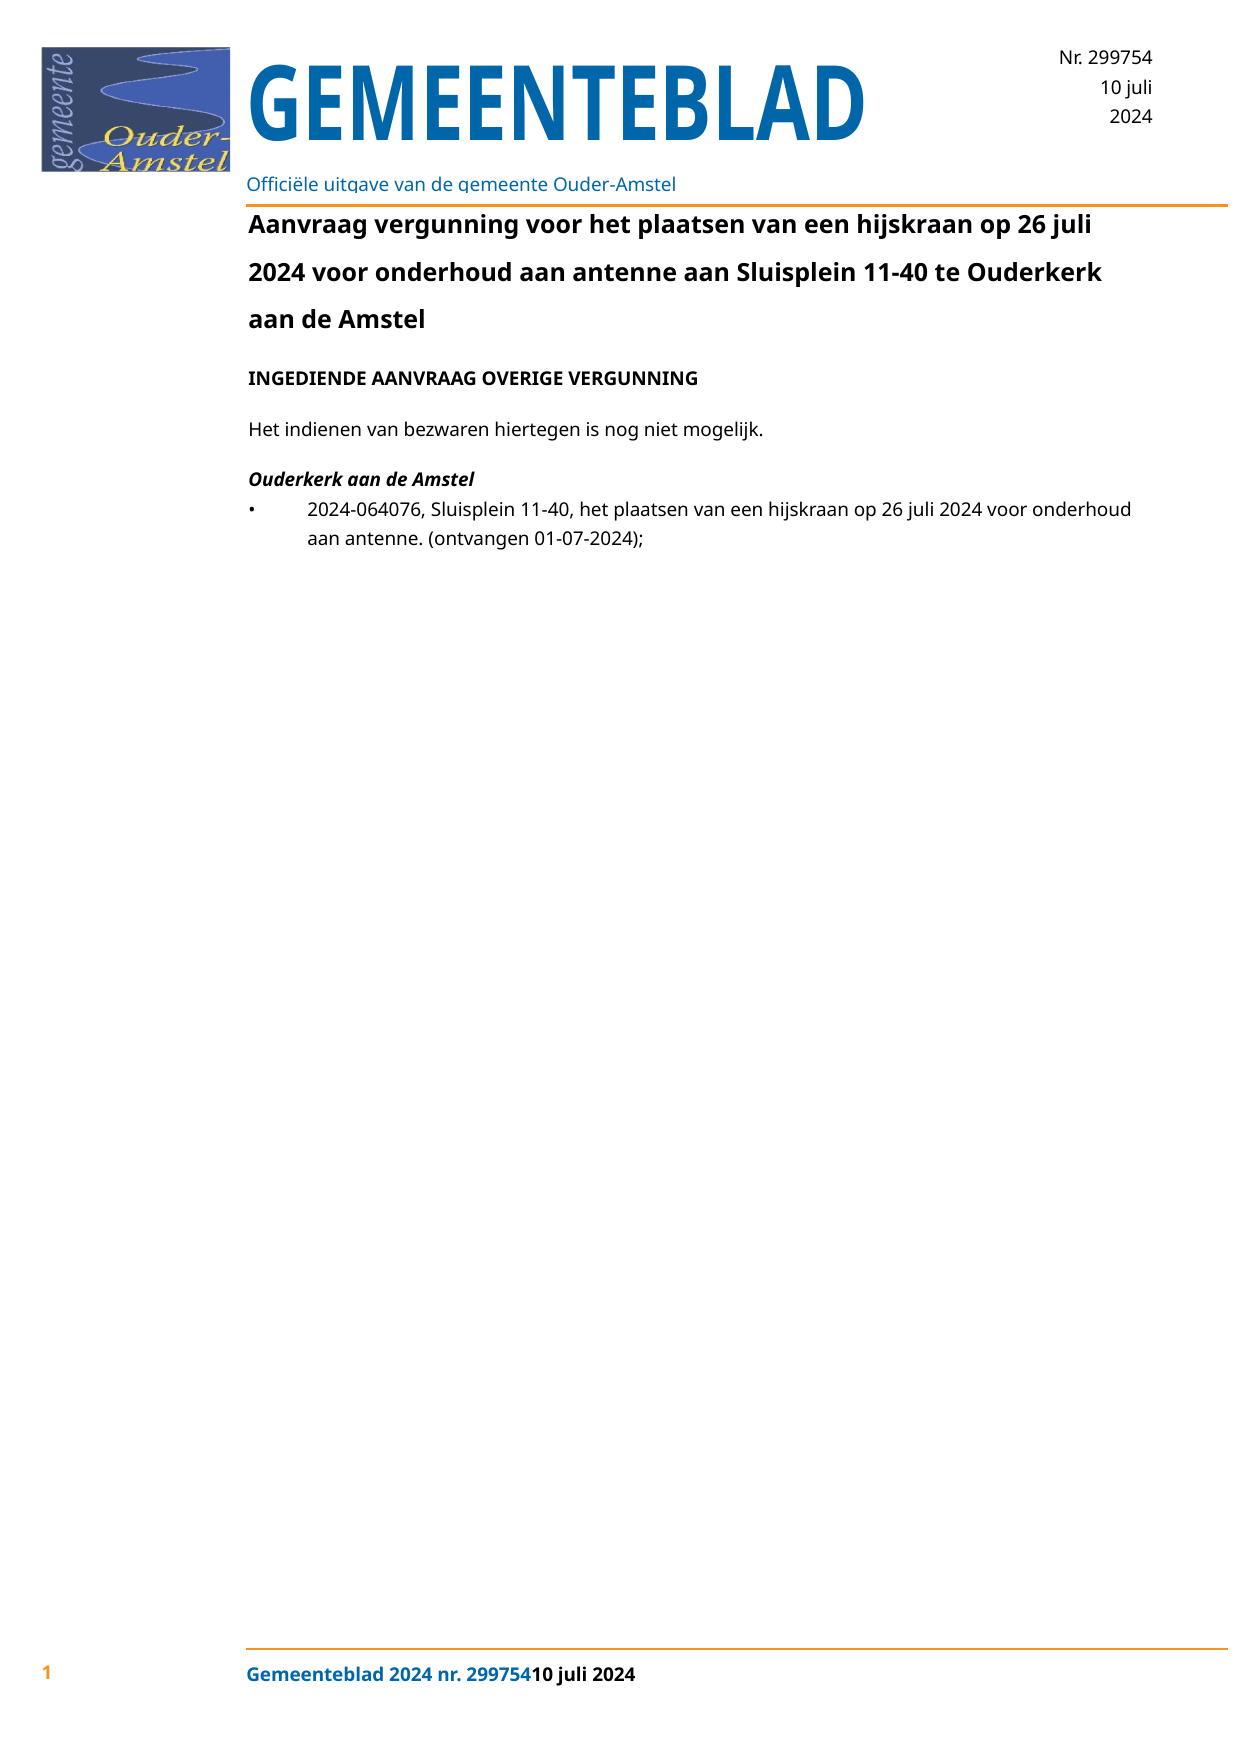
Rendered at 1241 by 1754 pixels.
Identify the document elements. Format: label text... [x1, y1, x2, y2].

text Het indienen van bezwaren hiertegen is nog niet mogelijk. [248, 416, 1152, 442]
text Aanvraag vergunning voor het plaatsen van een hijskraan op 26 juli 2024 voor onderhoud aan antenne aan Sluisplein 11-40 te Ouderkerk aan de Amstel [248, 207, 1152, 336]
list 2024-064076, Sluisplein 11-40, het plaatsen van een hijskraan op 26 juli 2024 voor onderhoud aan antenne. (ontvangen 01-07-2024); [248, 496, 1152, 551]
picture [41, 47, 231, 172]
text INGEDIENDE AANVRAAG OVERIGE VERGUNNING [248, 366, 1152, 391]
text Ouderkerk aan de Amstel [248, 466, 1152, 492]
